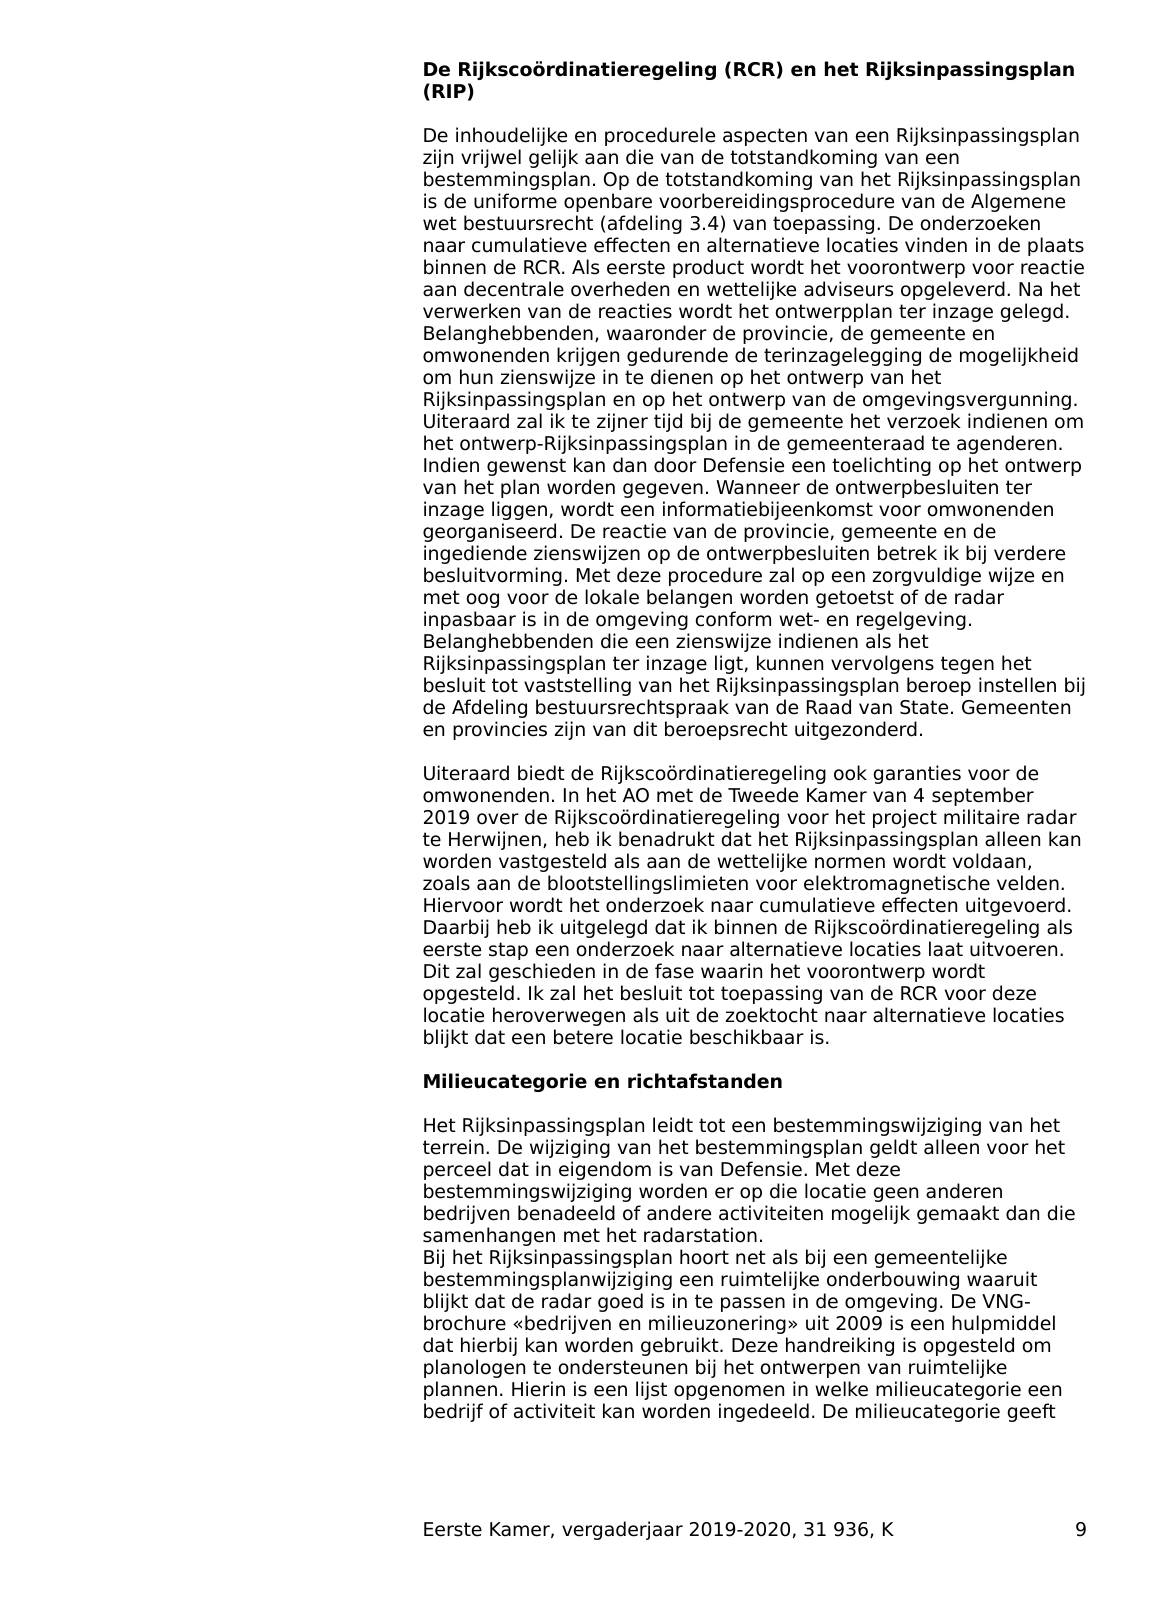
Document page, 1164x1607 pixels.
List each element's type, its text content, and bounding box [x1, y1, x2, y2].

subtitle De Rijkscoördinatieregeling (RCR) en het Rijksinpassingsplan (RIP) [422, 59, 1087, 103]
text De inhoudelijke en procedurele aspecten van een Rijksinpassingsplan zijn vrijwel gelijk aan die van de totstandkoming van een bestemmingsplan. Op de totstandkoming van het Rijksinpassingsplan is de uniforme openbare voorbereidingsprocedure van de Algemene wet bestuursrecht (afdeling 3.4) van toepassing. De onderzoeken naar cumulatieve effecten en alternatieve locaties vinden in de plaats binnen de RCR. Als eerste product wordt het voorontwerp voor reactie aan decentrale overheden en wettelijke adviseurs opgeleverd. Na het verwerken van de reacties wordt het ontwerpplan ter inzage gelegd. Belanghebbenden, waaronder de provincie, de gemeente en omwonenden krijgen gedurende de terinzagelegging de mogelijkheid om hun zienswijze in te dienen op het ontwerp van het Rijksinpassingsplan en op het ontwerp van de omgevingsvergunning. Uiteraard zal ik te zijner tijd bij de gemeente het verzoek indienen om het ontwerp-Rijksinpassingsplan in de gemeenteraad te agenderen. Indien gewenst kan dan door Defensie een toelichting op het ontwerp van het plan worden gegeven. Wanneer de ontwerpbesluiten ter inzage liggen, wordt een informatiebijeenkomst voor omwonenden georganiseerd. De reactie van de provincie, gemeente en de ingediende zienswijzen op de ontwerpbesluiten betrek ik bij verdere besluitvorming. Met deze procedure zal op een zorgvuldige wijze en met oog voor de lokale belangen worden getoetst of de radar inpasbaar is in de omgeving conform wet- en regelgeving. Belanghebbenden die een zienswijze indienen als het Rijksinpassingsplan ter inzage ligt, kunnen vervolgens tegen het besluit tot vaststelling van het Rijksinpassingsplan beroep instellen bij de Afdeling bestuursrechtspraak van de Raad van State. Gemeenten en provincies zijn van dit beroepsrecht uitgezonderd. [422, 125, 1087, 741]
text Bij het Rijksinpassingsplan hoort net als bij een gemeentelijke bestemmingsplanwijziging een ruimtelijke onderbouwing waaruit blijkt dat de radar goed is in te passen in de omgeving. De VNG-brochure «bedrijven en milieuzonering» uit 2009 is een hulpmiddel dat hierbij kan worden gebruikt. Deze handreiking is opgesteld om planologen te ondersteunen bij het ontwerpen van ruimtelijke plannen. Hierin is een lijst opgenomen in welke milieucategorie een bedrijf of activiteit kan worden ingedeeld. De milieucategorie geeft [422, 1247, 1087, 1423]
subtitle Milieucategorie en richtafstanden [422, 1071, 1087, 1093]
text Het Rijksinpassingsplan leidt tot een bestemmingswijziging van het terrein. De wijziging van het bestemmingsplan geldt alleen voor het perceel dat in eigendom is van Defensie. Met deze bestemmingswijziging worden er op die locatie geen anderen bedrijven benadeeld of andere activiteiten mogelijk gemaakt dan die samenhangen met het radarstation. [422, 1115, 1087, 1247]
text Uiteraard biedt de Rijkscoördinatieregeling ook garanties voor de omwonenden. In het AO met de Tweede Kamer van 4 september 2019 over de Rijkscoördinatieregeling voor het project militaire radar te Herwijnen, heb ik benadrukt dat het Rijksinpassingsplan alleen kan worden vastgesteld als aan de wettelijke normen wordt voldaan, zoals aan de blootstellingslimieten voor elektromagnetische velden. Hiervoor wordt het onderzoek naar cumulatieve effecten uitgevoerd. Daarbij heb ik uitgelegd dat ik binnen de Rijkscoördinatieregeling als eerste stap een onderzoek naar alternatieve locaties laat uitvoeren. Dit zal geschieden in de fase waarin het voorontwerp wordt opgesteld. Ik zal het besluit tot toepassing van de RCR voor deze locatie heroverwegen als uit de zoektocht naar alternatieve locaties blijkt dat een betere locatie beschikbaar is. [422, 763, 1087, 1048]
